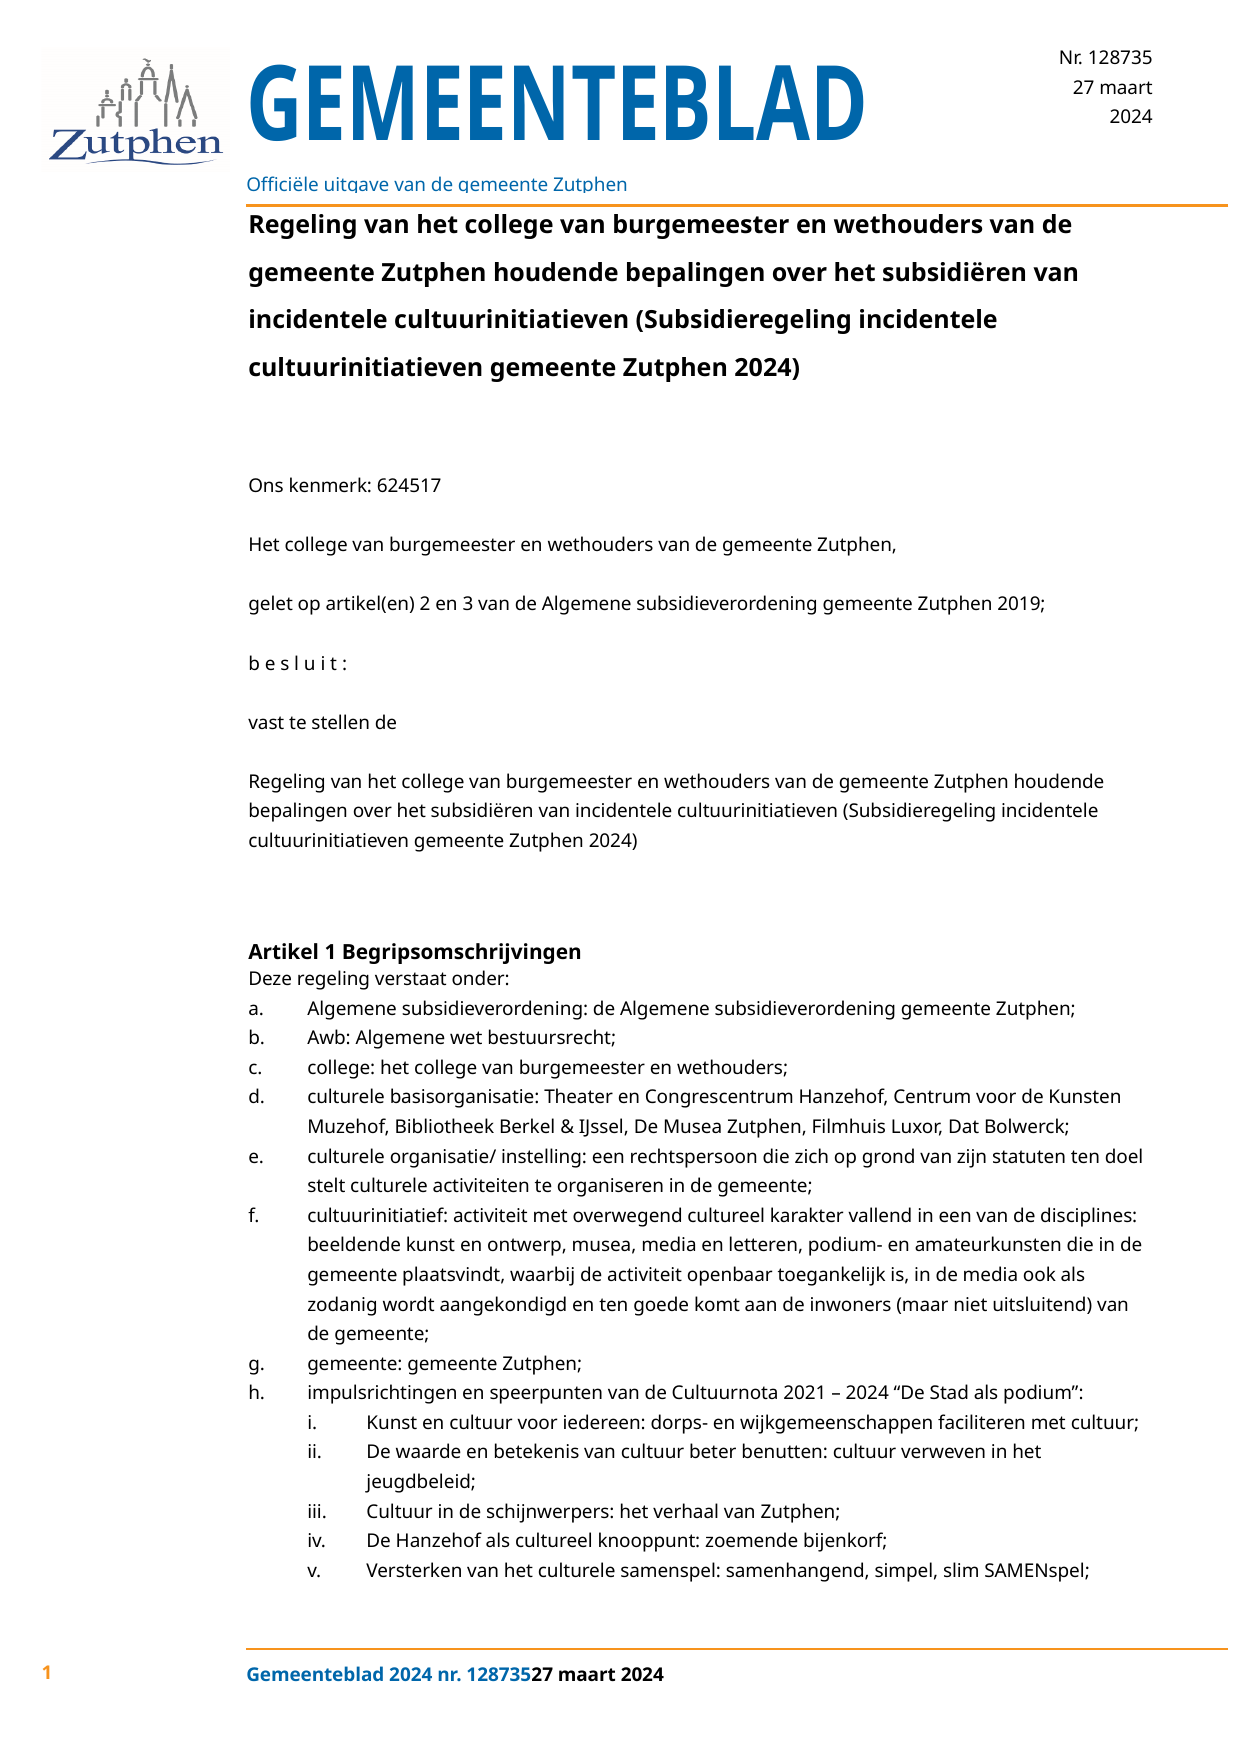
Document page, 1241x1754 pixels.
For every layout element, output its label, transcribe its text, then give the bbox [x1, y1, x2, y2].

text Regeling van het college van burgemeester en wethouders van de gemeente Zutphen houdende bepalingen over het subsidiëren van incidentele cultuurinitiatieven (Subsidieregeling incidentele cultuurinitiatieven gemeente Zutphen 2024) [248, 207, 1152, 384]
text Regeling van het college van burgemeester en wethouders van de gemeente Zutphen houdende bepalingen over het subsidiëren van incidentele cultuurinitiatieven (Subsidieregeling incidentele cultuurinitiatieven gemeente Zutphen 2024) [248, 768, 1152, 853]
picture [41, 47, 231, 172]
text b e s l u i t : [248, 650, 1152, 676]
text Ons kenmerk: 624517 [248, 472, 1152, 498]
list De waarde en betekenis van cultuur beter benutten: cultuur verweven in het jeugdbeleid; [307, 1439, 1152, 1494]
list gemeente: gemeente Zutphen; [248, 1350, 1152, 1376]
text vast te stellen de [248, 709, 1152, 735]
list culturele basisorganisatie: Theater en Congrescentrum Hanzehof, Centrum voor de Kunsten Muzehof, Bibliotheek Berkel & IJssel, De Musea Zutphen, Filmhuis Luxor, Dat Bolwerck; [248, 1084, 1152, 1139]
list college: het college van burgemeester en wethouders; [248, 1054, 1152, 1080]
list Kunst en cultuur voor iedereen: dorps- en wijkgemeenschappen faciliteren met cultuur; [307, 1409, 1152, 1435]
list culturele organisatie/ instelling: een rechtspersoon die zich op grond van zijn statuten ten doel stelt culturele activiteiten te organiseren in de gemeente; [248, 1143, 1152, 1198]
text Artikel 1 Begripsomschrijvingen [248, 937, 1152, 965]
list De Hanzehof als cultureel knooppunt: zoemende bijenkorf; [307, 1527, 1152, 1553]
text Deze regeling verstaat onder: [248, 965, 1152, 991]
list Algemene subsidieverordening: de Algemene subsidieverordening gemeente Zutphen; [248, 995, 1152, 1021]
list impulsrichtingen en speerpunten van de Cultuurnota 2021 – 2024 “De Stad als podium”: [248, 1379, 1152, 1405]
list Cultuur in de schijnwerpers: het verhaal van Zutphen; [307, 1498, 1152, 1523]
list Awb: Algemene wet bestuursrecht; [248, 1024, 1152, 1050]
text Het college van burgemeester en wethouders van de gemeente Zutphen, [248, 531, 1152, 557]
list cultuurinitiatief: activiteit met overwegend cultureel karakter vallend in een van de disciplines: beeldende kunst en ontwerp, musea, media en letteren, podium- en amateurkunsten die in de gemeente plaatsvindt, waarbij de activiteit openbaar toegankelijk is, in de media ook als zodanig wordt aangekondigd en ten goede komt aan de inwoners (maar niet uitsluitend) van de gemeente; [248, 1202, 1152, 1346]
text gelet op artikel(en) 2 en 3 van de Algemene subsidieverordening gemeente Zutphen 2019; [248, 591, 1152, 616]
list Versterken van het culturele samenspel: samenhangend, simpel, slim SAMENspel; [307, 1557, 1152, 1583]
